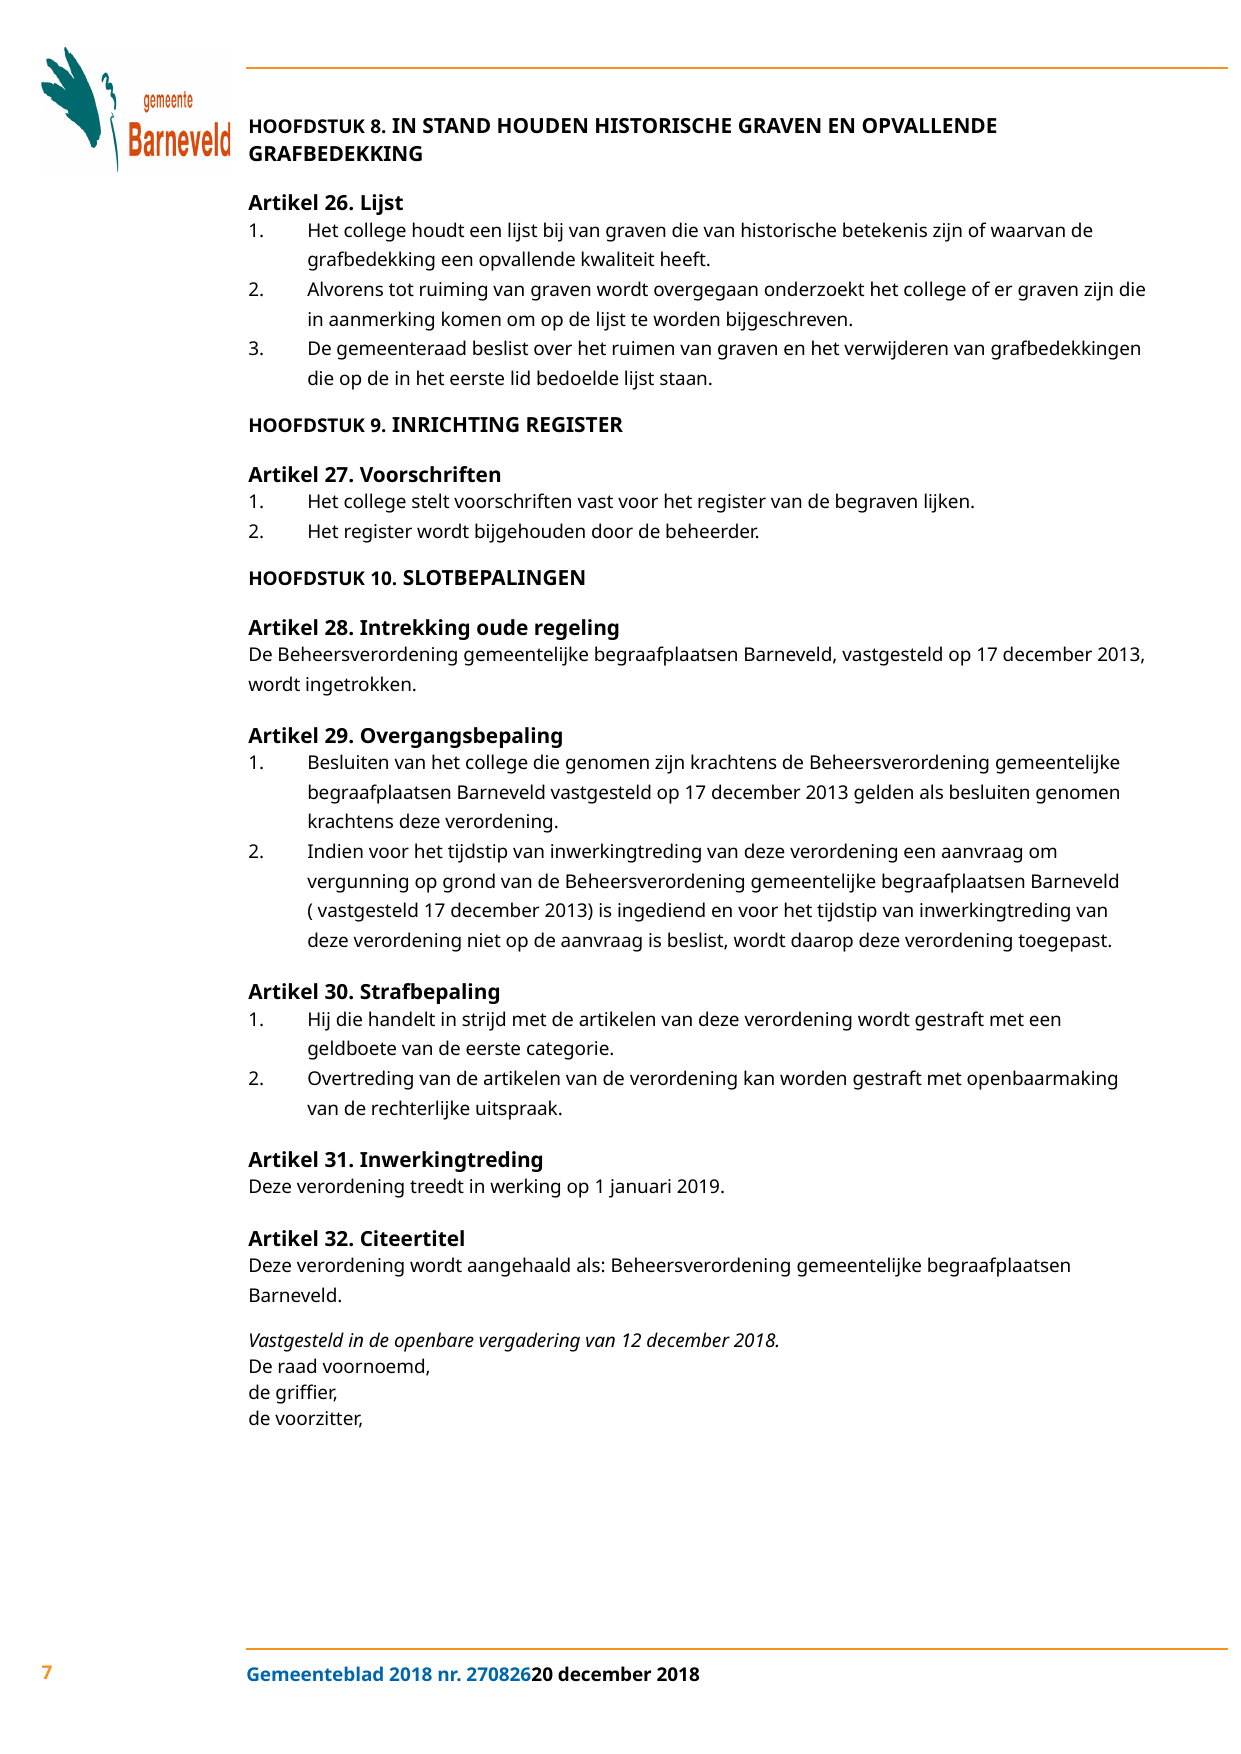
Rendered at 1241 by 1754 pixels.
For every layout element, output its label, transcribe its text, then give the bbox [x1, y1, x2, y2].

text HOOFDSTUK 8. IN STAND HOUDEN HISTORISCHE GRAVEN EN OPVALLENDE GRAFBEDEKKING [248, 111, 1152, 168]
text Artikel 31. Inwerkingtreding [248, 1145, 1152, 1173]
text Deze verordening treedt in werking op 1 januari 2019. [248, 1173, 1152, 1199]
text de voorzitter, [248, 1405, 1152, 1431]
text Artikel 29. Overgangsbepaling [248, 721, 1152, 749]
list Indien voor het tijdstip van inwerkingtreding van deze verordening een aanvraag om vergunning op grond van de Beheersverordening gemeentelijke begraafplaatsen Barneveld ( vastgesteld 17 december 2013) is ingediend en voor het tijdstip van inwerkingtreding van deze verordening niet op de aanvraag is beslist, wordt daarop deze verordening toegepast. [248, 838, 1152, 953]
list Het register wordt bijgehouden door de beheerder. [248, 518, 1152, 543]
text Vastgesteld in de openbare vergadering van 12 december 2018. [248, 1328, 1152, 1353]
list Alvorens tot ruiming van graven wordt overgegaan onderzoekt het college of er graven zijn die in aanmerking komen om op de lijst te worden bijgeschreven. [248, 276, 1152, 331]
text De raad voornoemd, [248, 1353, 1152, 1379]
text Artikel 30. Strafbepaling [248, 977, 1152, 1006]
text Artikel 26. Lijst [248, 188, 1152, 217]
text Artikel 32. Citeertitel [248, 1224, 1152, 1252]
list Het college houdt een lijst bij van graven die van historische betekenis zijn of waarvan de grafbedekking een opvallende kwaliteit heeft. [248, 217, 1152, 272]
list Het college stelt voorschriften vast voor het register van de begraven lijken. [248, 488, 1152, 514]
text HOOFDSTUK 10. SLOTBEPALINGEN [248, 563, 1152, 592]
text De Beheersverordening gemeentelijke begraafplaatsen Barneveld, vastgesteld op 17 december 2013, wordt ingetrokken. [248, 641, 1152, 696]
text de griffier, [248, 1379, 1152, 1405]
list De gemeenteraad beslist over het ruimen van graven en het verwijderen van grafbedekkingen die op de in het eerste lid bedoelde lijst staan. [248, 335, 1152, 391]
text Artikel 28. Intrekking oude regeling [248, 613, 1152, 641]
picture [41, 47, 231, 172]
text HOOFDSTUK 9. INRICHTING REGISTER [248, 411, 1152, 439]
list Besluiten van het college die genomen zijn krachtens de Beheersverordening gemeentelijke begraafplaatsen Barneveld vastgesteld op 17 december 2013 gelden als besluiten genomen krachtens deze verordening. [248, 749, 1152, 834]
list Hij die handelt in strijd met de artikelen van deze verordening wordt gestraft met een geldboete van de eerste categorie. [248, 1006, 1152, 1061]
list Overtreding van de artikelen van de verordening kan worden gestraft met openbaarmaking van de rechterlijke uitspraak. [248, 1065, 1152, 1120]
text Artikel 27. Voorschriften [248, 460, 1152, 488]
text Deze verordening wordt aangehaald als: Beheersverordening gemeentelijke begraafplaatsen Barneveld. [248, 1252, 1152, 1308]
